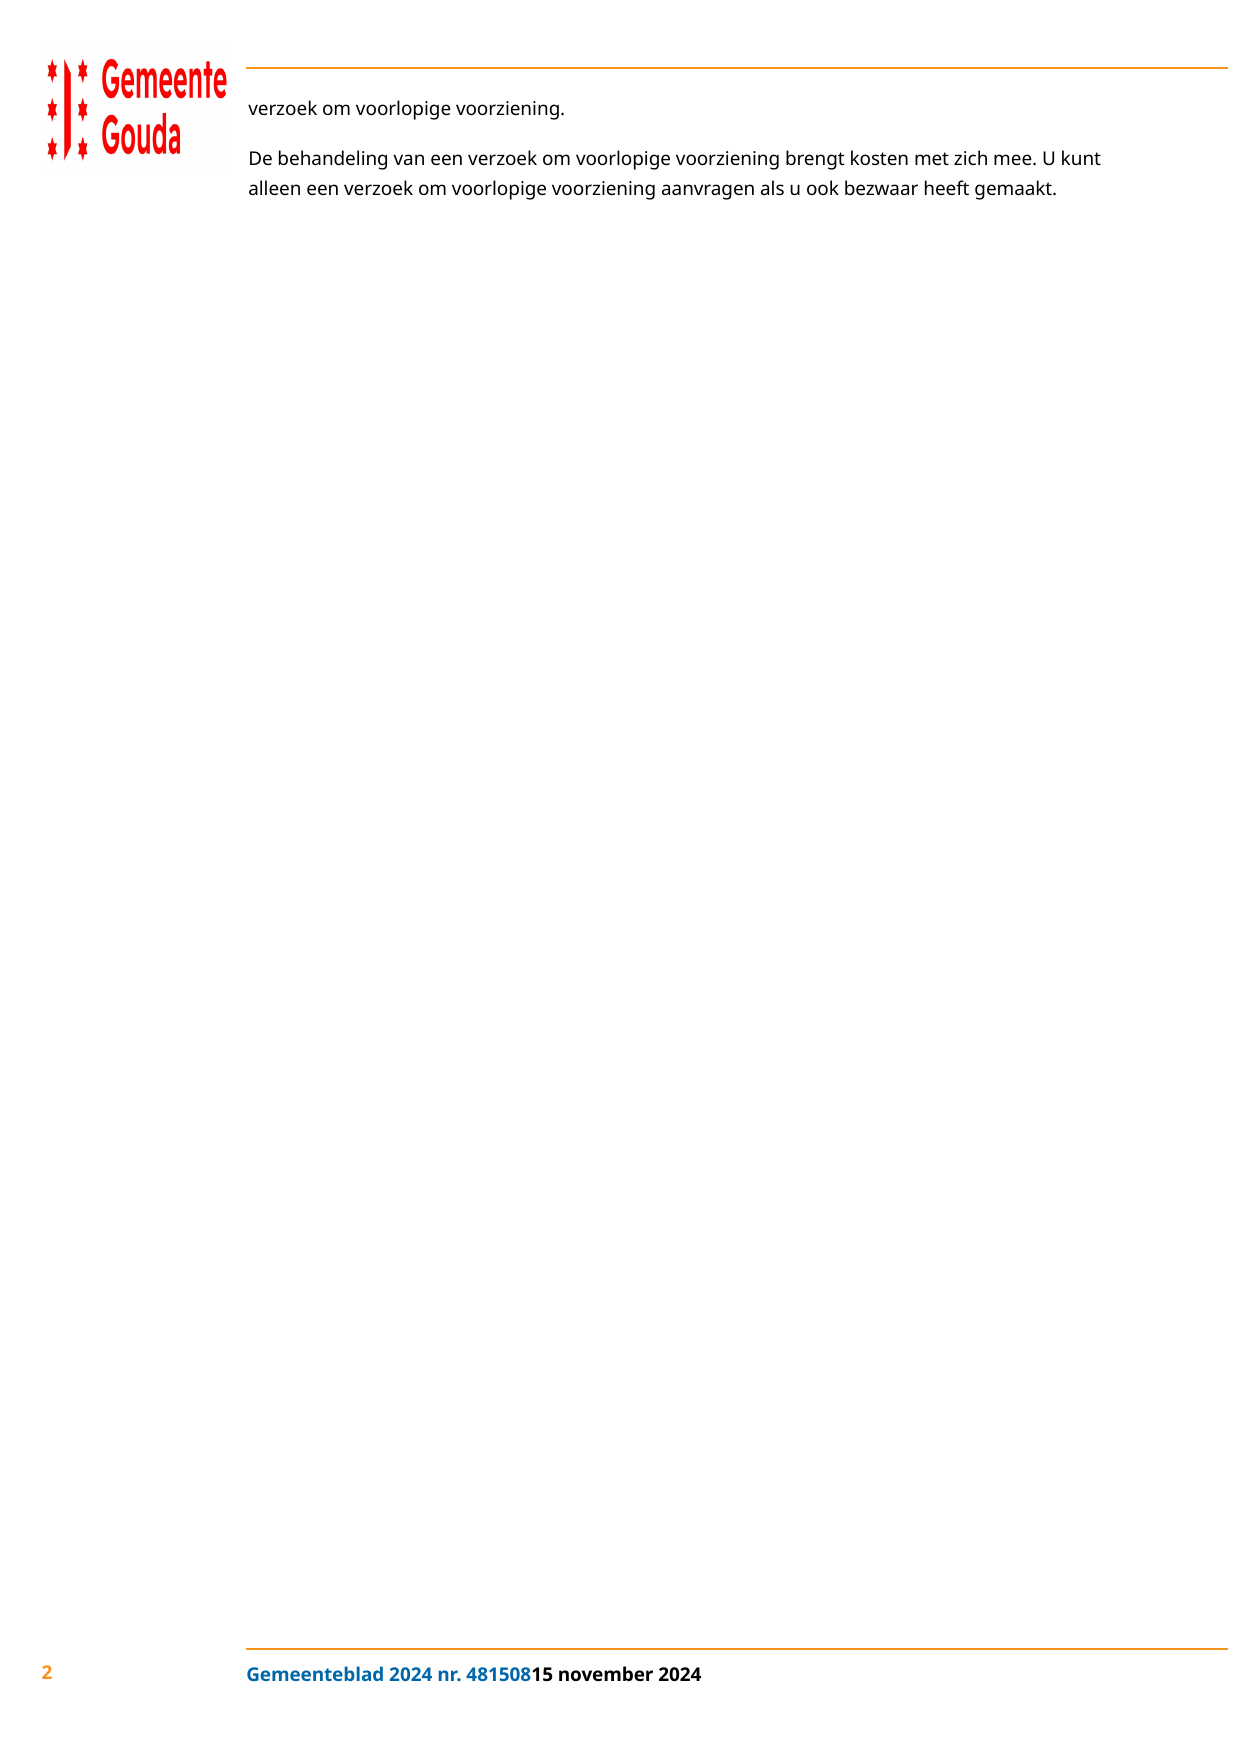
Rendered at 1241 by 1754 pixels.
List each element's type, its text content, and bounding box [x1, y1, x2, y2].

text De behandeling van een verzoek om voorlopige voorziening brengt kosten met zich mee. U kunt alleen een verzoek om voorlopige voorziening aanvragen als u ook bezwaar heeft gemaakt. [248, 145, 1152, 201]
picture [41, 47, 231, 172]
text verzoek om voorlopige voorziening. [248, 95, 1152, 121]
